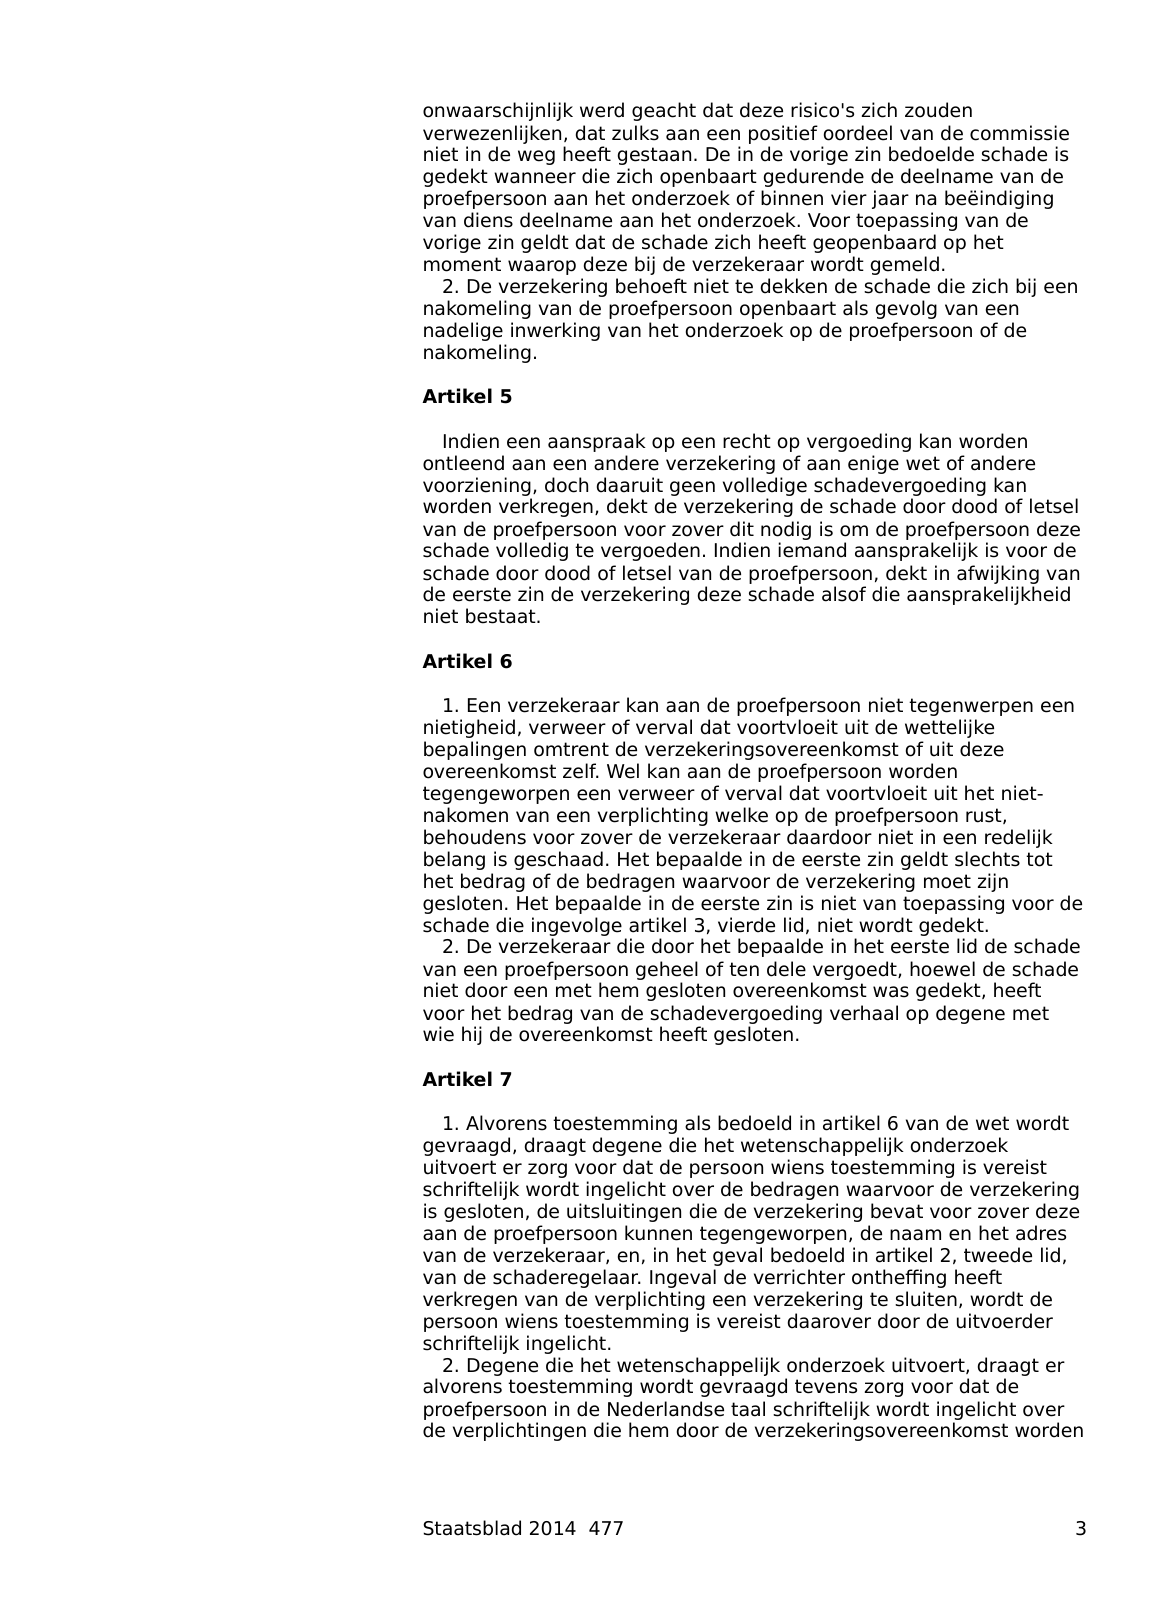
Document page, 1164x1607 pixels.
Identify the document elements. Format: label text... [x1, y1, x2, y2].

subtitle Artikel 7 [422, 1068, 1087, 1091]
text onwaarschijnlijk werd geacht dat deze risico's zich zouden verwezenlijken, dat zulks aan een positief oordeel van de commissie niet in de weg heeft gestaan. De in de vorige zin bedoelde schade is gedekt wanneer die zich openbaart gedurende de deelname van de proefpersoon aan het onderzoek of binnen vier jaar na beëindiging van diens deelname aan het onderzoek. Voor toepassing van de vorige zin geldt dat de schade zich heeft geopenbaard op het moment waarop deze bij de verzekeraar wordt gemeld. [422, 100, 1087, 276]
text 1. Een verzekeraar kan aan de proefpersoon niet tegenwerpen een nietigheid, verweer of verval dat voortvloeit uit de wettelijke bepalingen omtrent de verzekeringsovereenkomst of uit deze overeenkomst zelf. Wel kan aan de proefpersoon worden tegengeworpen een verweer of verval dat voortvloeit uit het niet-nakomen van een verplichting welke op de proefpersoon rust, behoudens voor zover de verzekeraar daardoor niet in een redelijk belang is geschaad. Het bepaalde in de eerste zin geldt slechts tot het bedrag of de bedragen waarvoor de verzekering moet zijn gesloten. Het bepaalde in de eerste zin is niet van toepassing voor de schade die ingevolge artikel 3, vierde lid, niet wordt gedekt. [422, 695, 1087, 936]
subtitle Artikel 5 [422, 386, 1087, 408]
text Indien een aanspraak op een recht op vergoeding kan worden ontleend aan een andere verzekering of aan enige wet of andere voorziening, doch daaruit geen volledige schadevergoeding kan worden verkregen, dekt de verzekering de schade door dood of letsel van de proefpersoon voor zover dit nodig is om de proefpersoon deze schade volledig te vergoeden. Indien iemand aansprakelijk is voor de schade door dood of letsel van de proefpersoon, dekt in afwijking van de eerste zin de verzekering deze schade alsof die aansprakelijkheid niet bestaat. [422, 431, 1087, 628]
subtitle Artikel 6 [422, 651, 1087, 672]
text 2. De verzekering behoeft niet te dekken de schade die zich bij een nakomeling van de proefpersoon openbaart als gevolg van een nadelige inwerking van het onderzoek op de proefpersoon of de nakomeling. [422, 276, 1087, 364]
text 1. Alvorens toestemming als bedoeld in artikel 6 van de wet wordt gevraagd, draagt degene die het wetenschappelijk onderzoek uitvoert er zorg voor dat de persoon wiens toestemming is vereist schriftelijk wordt ingelicht over de bedragen waarvoor de verzekering is gesloten, de uitsluitingen die de verzekering bevat voor zover deze aan de proefpersoon kunnen tegengeworpen, de naam en het adres van de verzekeraar, en, in het geval bedoeld in artikel 2, tweede lid, van de schaderegelaar. Ingeval de verrichter ontheffing heeft verkregen van de verplichting een verzekering te sluiten, wordt de persoon wiens toestemming is vereist daarover door de uitvoerder schriftelijk ingelicht. [422, 1113, 1087, 1354]
text 2. De verzekeraar die door het bepaalde in het eerste lid de schade van een proefpersoon geheel of ten dele vergoedt, hoewel de schade niet door een met hem gesloten overeenkomst was gedekt, heeft voor het bedrag van de schadevergoeding verhaal op degene met wie hij de overeenkomst heeft gesloten. [422, 936, 1087, 1046]
text 2. Degene die het wetenschappelijk onderzoek uitvoert, draagt er alvorens toestemming wordt gevraagd tevens zorg voor dat de proefpersoon in de Nederlandse taal schriftelijk wordt ingelicht over de verplichtingen die hem door de verzekeringsovereenkomst worden [422, 1354, 1087, 1442]
